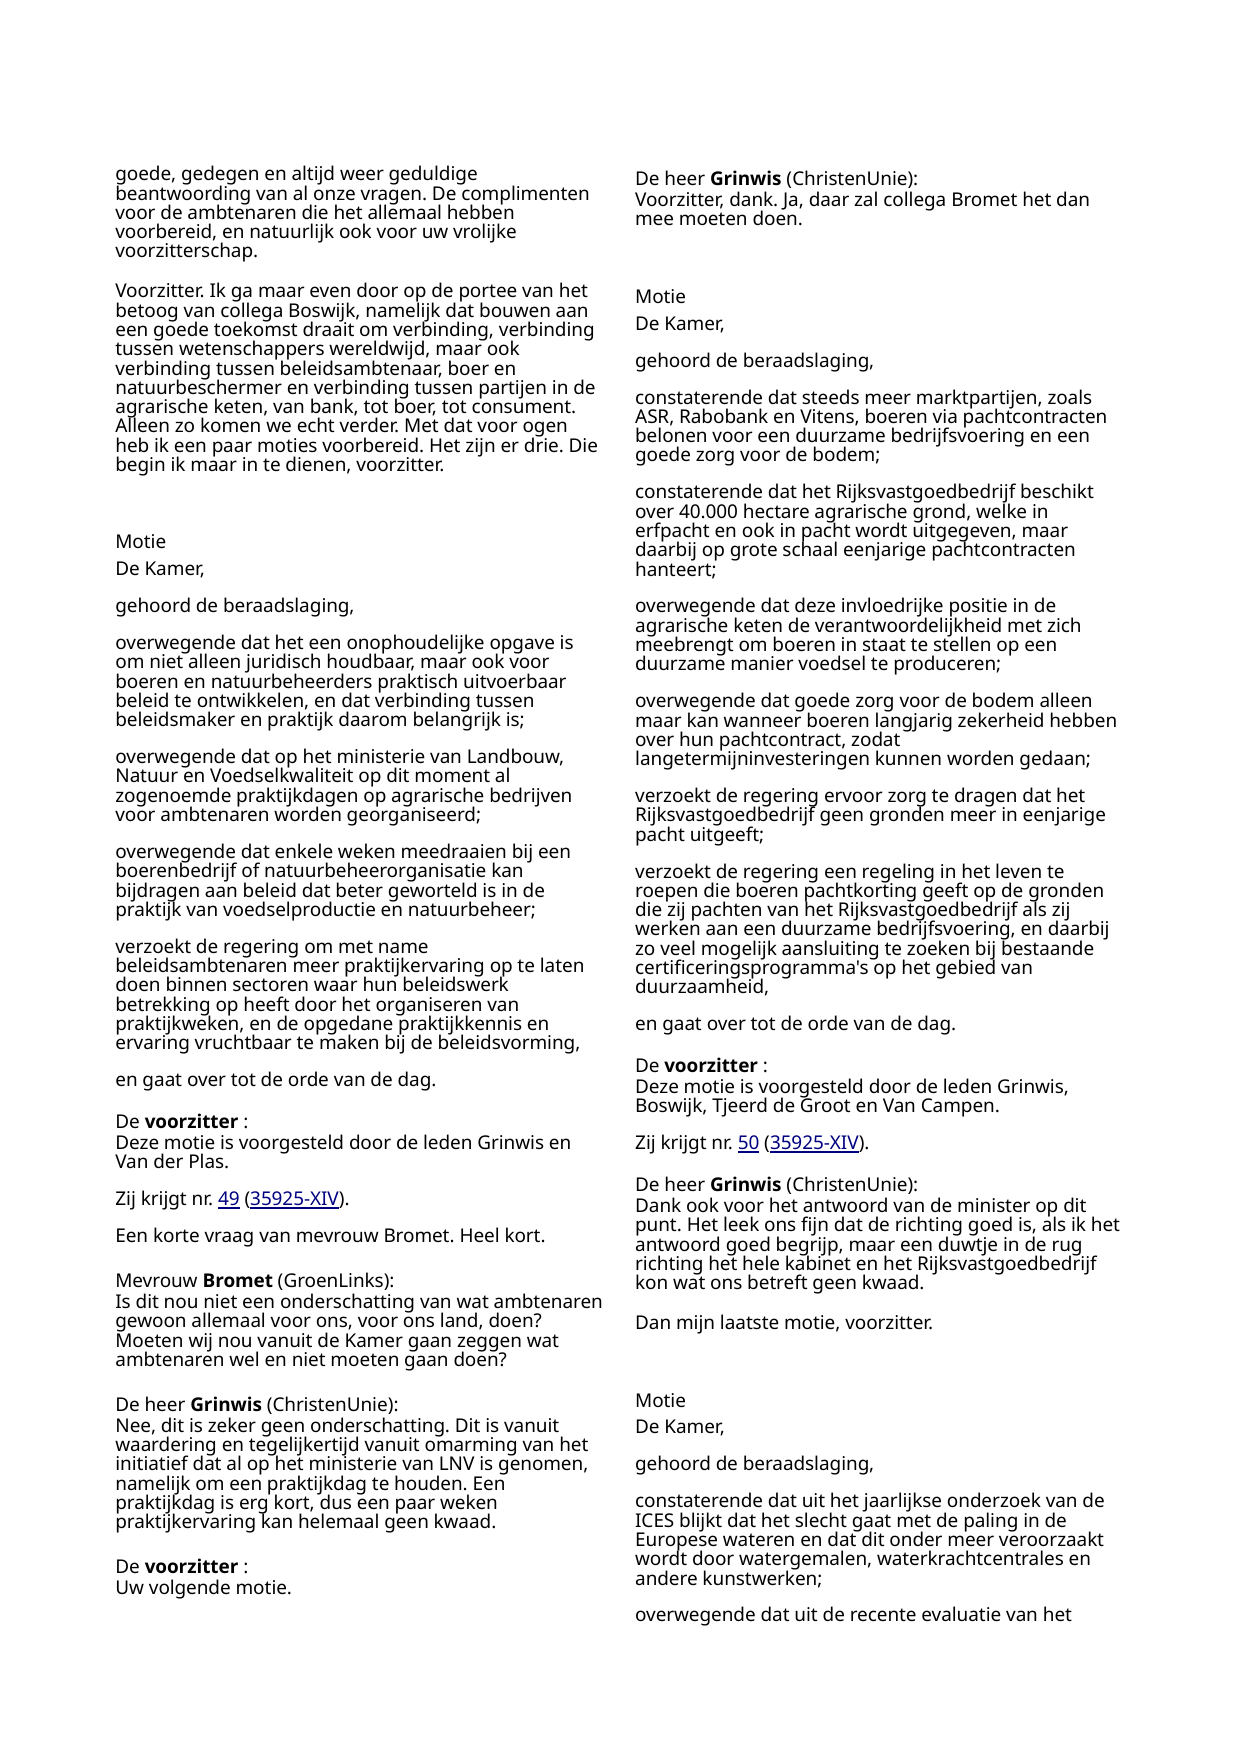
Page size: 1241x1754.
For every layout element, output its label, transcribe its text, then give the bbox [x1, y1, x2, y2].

text Motie [115, 528, 605, 554]
text Mevrouw Bromet (GroenLinks): [115, 1267, 605, 1293]
text Voorzitter, dank. Ja, daar zal collega Bromet het dan mee moeten doen. [635, 191, 1125, 229]
text Voorzitter. Ik ga maar even door op de portee van het betoog van collega Boswijk, namelijk dat bouwen aan een goede toekomst draait om verbinding, verbinding tussen wetenschappers wereldwijd, maar ook verbinding tussen beleidsambtenaar, boer en natuurbeschermer en verbinding tussen partijen in de agrarische keten, van bank, tot boer, tot consument. Alleen zo komen we echt verder. Met dat voor ogen heb ik een paar moties voorbereid. Het zijn er drie. Die begin ik maar in te dienen, voorzitter. [115, 282, 605, 475]
text Uw volgende motie. [115, 1579, 605, 1598]
text constaterende dat het Rijksvastgoedbedrijf beschikt over 40.000 hectare agrarische grond, welke in erfpacht en ook in pacht wordt uitgegeven, maar daarbij op grote schaal eenjarige pachtcontracten hanteert; [635, 483, 1125, 580]
text De Kamer, [115, 560, 605, 579]
text Motie [635, 1387, 1125, 1412]
text constaterende dat uit het jaarlijkse onderzoek van de ICES blijkt dat het slecht gaat met de paling in de Europese wateren en dat dit onder meer veroorzaakt wordt door watergemalen, waterkrachtcentrales en andere kunstwerken; [635, 1492, 1125, 1589]
text gehoord de beraadslaging, [635, 352, 1125, 371]
text overwegende dat het een onophoudelijke opgave is om niet alleen juridisch houdbaar, maar ook voor boeren en natuurbeheerders praktisch uitvoerbaar beleid te ontwikkelen, en dat verbinding tussen beleidsmaker en praktijk daarom belangrijk is; [115, 634, 605, 731]
text Dan mijn laatste motie, voorzitter. [635, 1314, 1125, 1333]
text Deze motie is voorgesteld door de leden Grinwis en Van der Plas. [115, 1134, 605, 1172]
text overwegende dat uit de recente evaluatie van het [635, 1606, 1125, 1626]
text De heer Grinwis (ChristenUnie): [635, 165, 1125, 191]
text en gaat over tot de orde van de dag. [635, 1015, 1125, 1034]
text Dank ook voor het antwoord van de minister op dit punt. Het leek ons fijn dat de richting goed is, als ik het antwoord goed begrijp, maar een duwtje in de rug richting het hele kabinet en het Rijksvastgoedbedrijf kon wat ons betreft geen kwaad. [635, 1197, 1125, 1293]
text verzoekt de regering een regeling in het leven te roepen die boeren pachtkorting geeft op de gronden die zij pachten van het Rijksvastgoedbedrijf als zij werken aan een duurzame bedrijfsvoering, en daarbij zo veel mogelijk aansluiting te zoeken bij bestaande certificeringsprogramma's op het gebied van duurzaamheid, [635, 863, 1125, 997]
text De heer Grinwis (ChristenUnie): [635, 1171, 1125, 1197]
text en gaat over tot de orde van de dag. [115, 1071, 605, 1090]
text Nee, dit is zeker geen onderschatting. Dit is vanuit waardering en tegelijkertijd vanuit omarming van het initiatief dat al op het ministerie van LNV is genomen, namelijk om een praktijkdag te houden. Een praktijkdag is erg kort, dus een paar weken praktijkervaring kan helemaal geen kwaad. [115, 1417, 605, 1532]
text Deze motie is voorgesteld door de leden Grinwis, Boswijk, Tjeerd de Groot en Van Campen. [635, 1078, 1125, 1116]
text overwegende dat goede zorg voor de bodem alleen maar kan wanneer boeren langjarig zekerheid hebben over hun pachtcontract, zodat langetermijninvesteringen kunnen worden gedaan; [635, 692, 1125, 769]
text Motie [635, 283, 1125, 309]
text gehoord de beraadslaging, [115, 597, 605, 616]
text De Kamer, [635, 315, 1125, 334]
text verzoekt de regering ervoor zorg te dragen dat het Rijksvastgoedbedrijf geen gronden meer in eenjarige pacht uitgeeft; [635, 787, 1125, 845]
text constaterende dat steeds meer marktpartijen, zoals ASR, Rabobank en Vitens, boeren via pachtcontracten belonen voor een duurzame bedrijfsvoering en een goede zorg voor de bodem; [635, 389, 1125, 466]
text Zij krijgt nr. 50 (35925-XIV). [635, 1134, 1125, 1153]
text Is dit nou niet een onderschatting van wat ambtenaren gewoon allemaal voor ons, voor ons land, doen? Moeten wij nou vanuit de Kamer gaan zeggen wat ambtenaren wel en niet moeten gaan doen? [115, 1293, 605, 1370]
text Zij krijgt nr. 49 (35925-XIV). [115, 1190, 605, 1209]
text verzoekt de regering om met name beleidsambtenaren meer praktijkervaring op te laten doen binnen sectoren waar hun beleidswerk betrekking op heeft door het organiseren van praktijkweken, en de opgedane praktijkkennis en ervaring vruchtbaar te maken bij de beleidsvorming, [115, 938, 605, 1053]
text De voorzitter : [635, 1052, 1125, 1078]
text De voorzitter : [115, 1108, 605, 1134]
text overwegende dat op het ministerie van Landbouw, Natuur en Voedselkwaliteit op dit moment al zogenoemde praktijkdagen op agrarische bedrijven voor ambtenaren worden georganiseerd; [115, 748, 605, 825]
text De Kamer, [635, 1418, 1125, 1438]
text goede, gedegen en altijd weer geduldige beantwoording van al onze vragen. De complimenten voor de ambtenaren die het allemaal hebben voorbereid, en natuurlijk ook voor uw vrolijke voorzitterschap. [115, 165, 605, 262]
text Een korte vraag van mevrouw Bromet. Heel kort. [115, 1227, 605, 1246]
text overwegende dat enkele weken meedraaien bij een boerenbedrijf of natuurbeheerorganisatie kan bijdragen aan beleid dat beter geworteld is in de praktijk van voedselproductie en natuurbeheer; [115, 843, 605, 920]
text overwegende dat deze invloedrijke positie in de agrarische keten de verantwoordelijkheid met zich meebrengt om boeren in staat te stellen op een duurzame manier voedsel te produceren; [635, 597, 1125, 674]
text De voorzitter : [115, 1553, 605, 1579]
text De heer Grinwis (ChristenUnie): [115, 1391, 605, 1417]
text gehoord de beraadslaging, [635, 1455, 1125, 1475]
